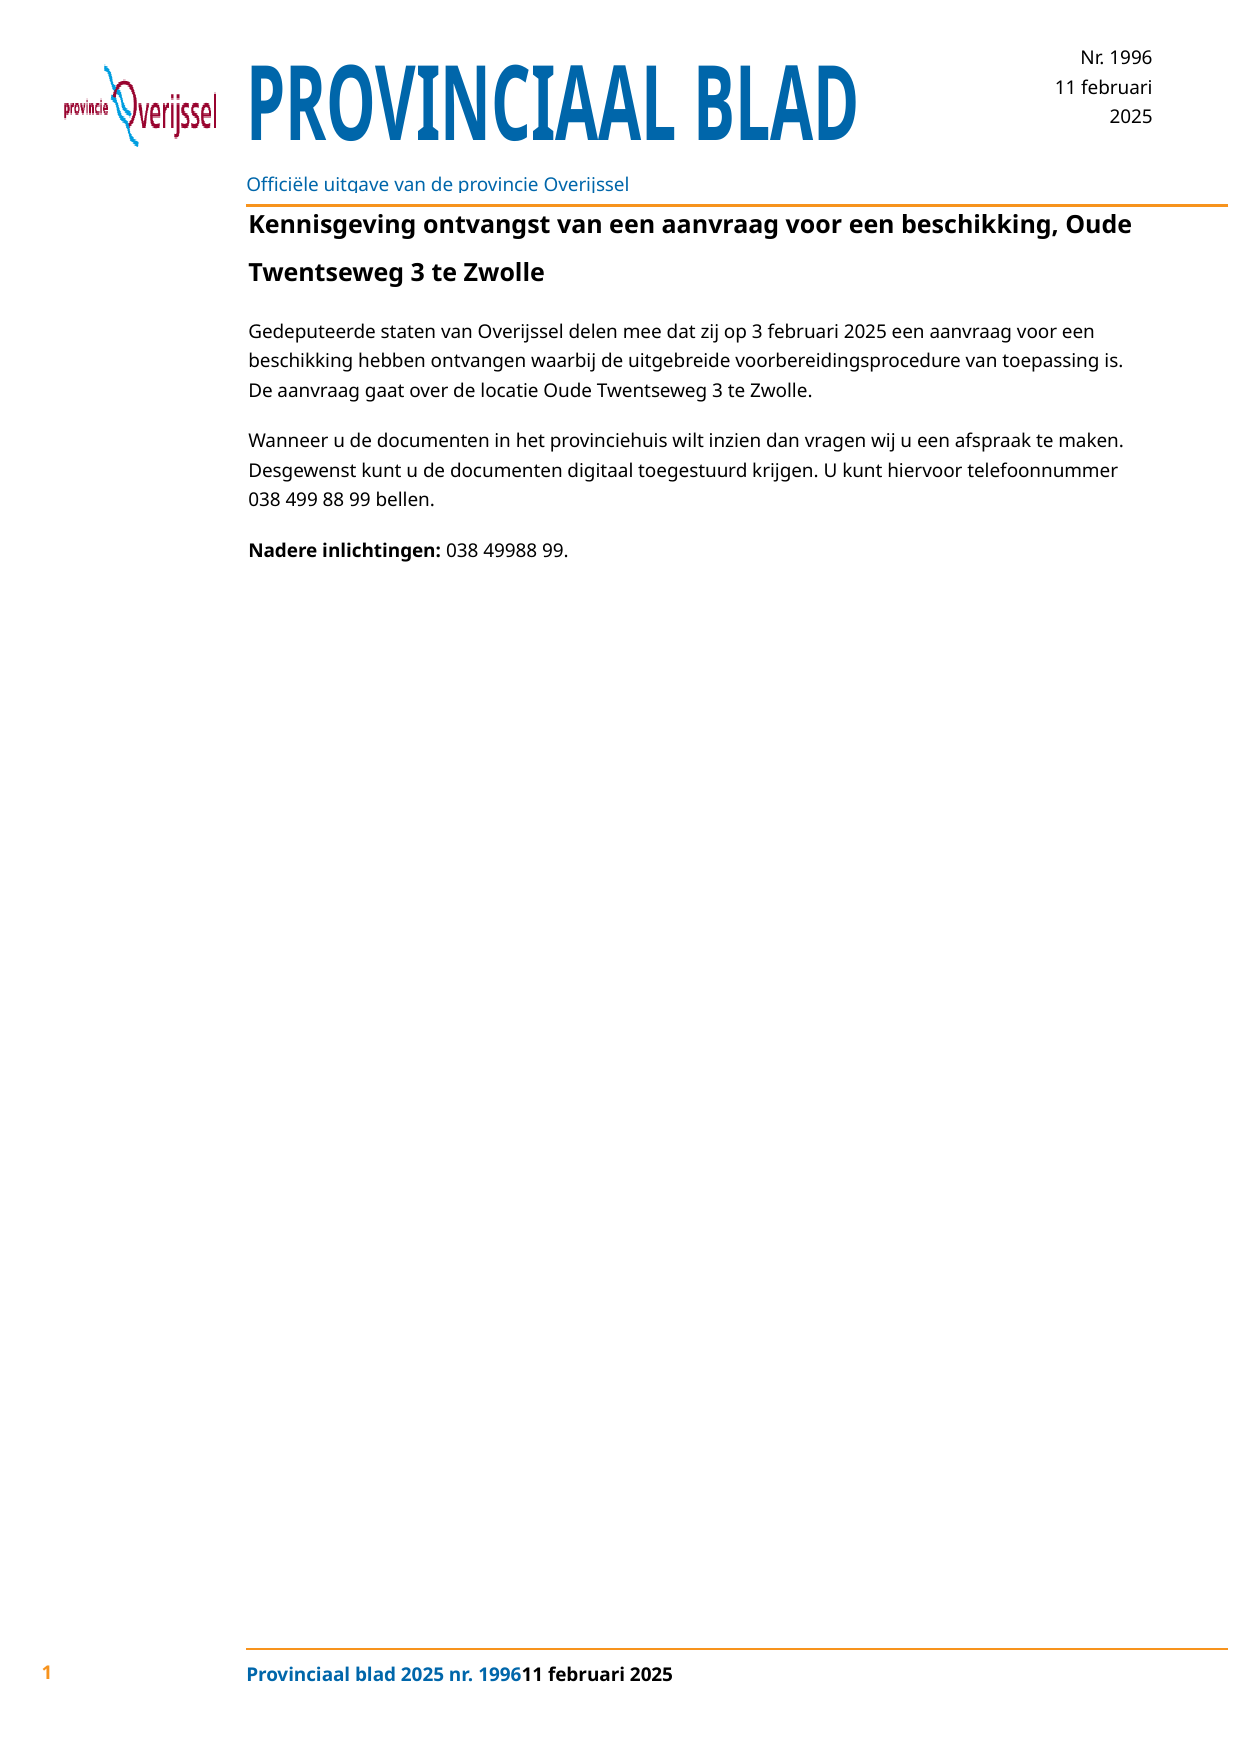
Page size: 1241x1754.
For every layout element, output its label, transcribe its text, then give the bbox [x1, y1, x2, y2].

picture [41, 47, 231, 172]
text Wanneer u de documenten in het provinciehuis wilt inzien dan vragen wij u een afspraak te maken. Desgewenst kunt u de documenten digitaal toegestuurd krijgen. U kunt hiervoor telefoonnummer 038 499 88 99 bellen. [248, 427, 1152, 512]
text Gedeputeerde staten van Overijssel delen mee dat zij op 3 februari 2025 een aanvraag voor een beschikking hebben ontvangen waarbij de uitgebreide voorbereidingsprocedure van toepassing is. De aanvraag gaat over de locatie Oude Twentseweg 3 te Zwolle. [248, 318, 1152, 403]
text Nadere inlichtingen: 038 49988 99. [248, 537, 1152, 563]
text Kennisgeving ontvangst van een aanvraag voor een beschikking, Oude Twentseweg 3 te Zwolle [248, 207, 1152, 288]
